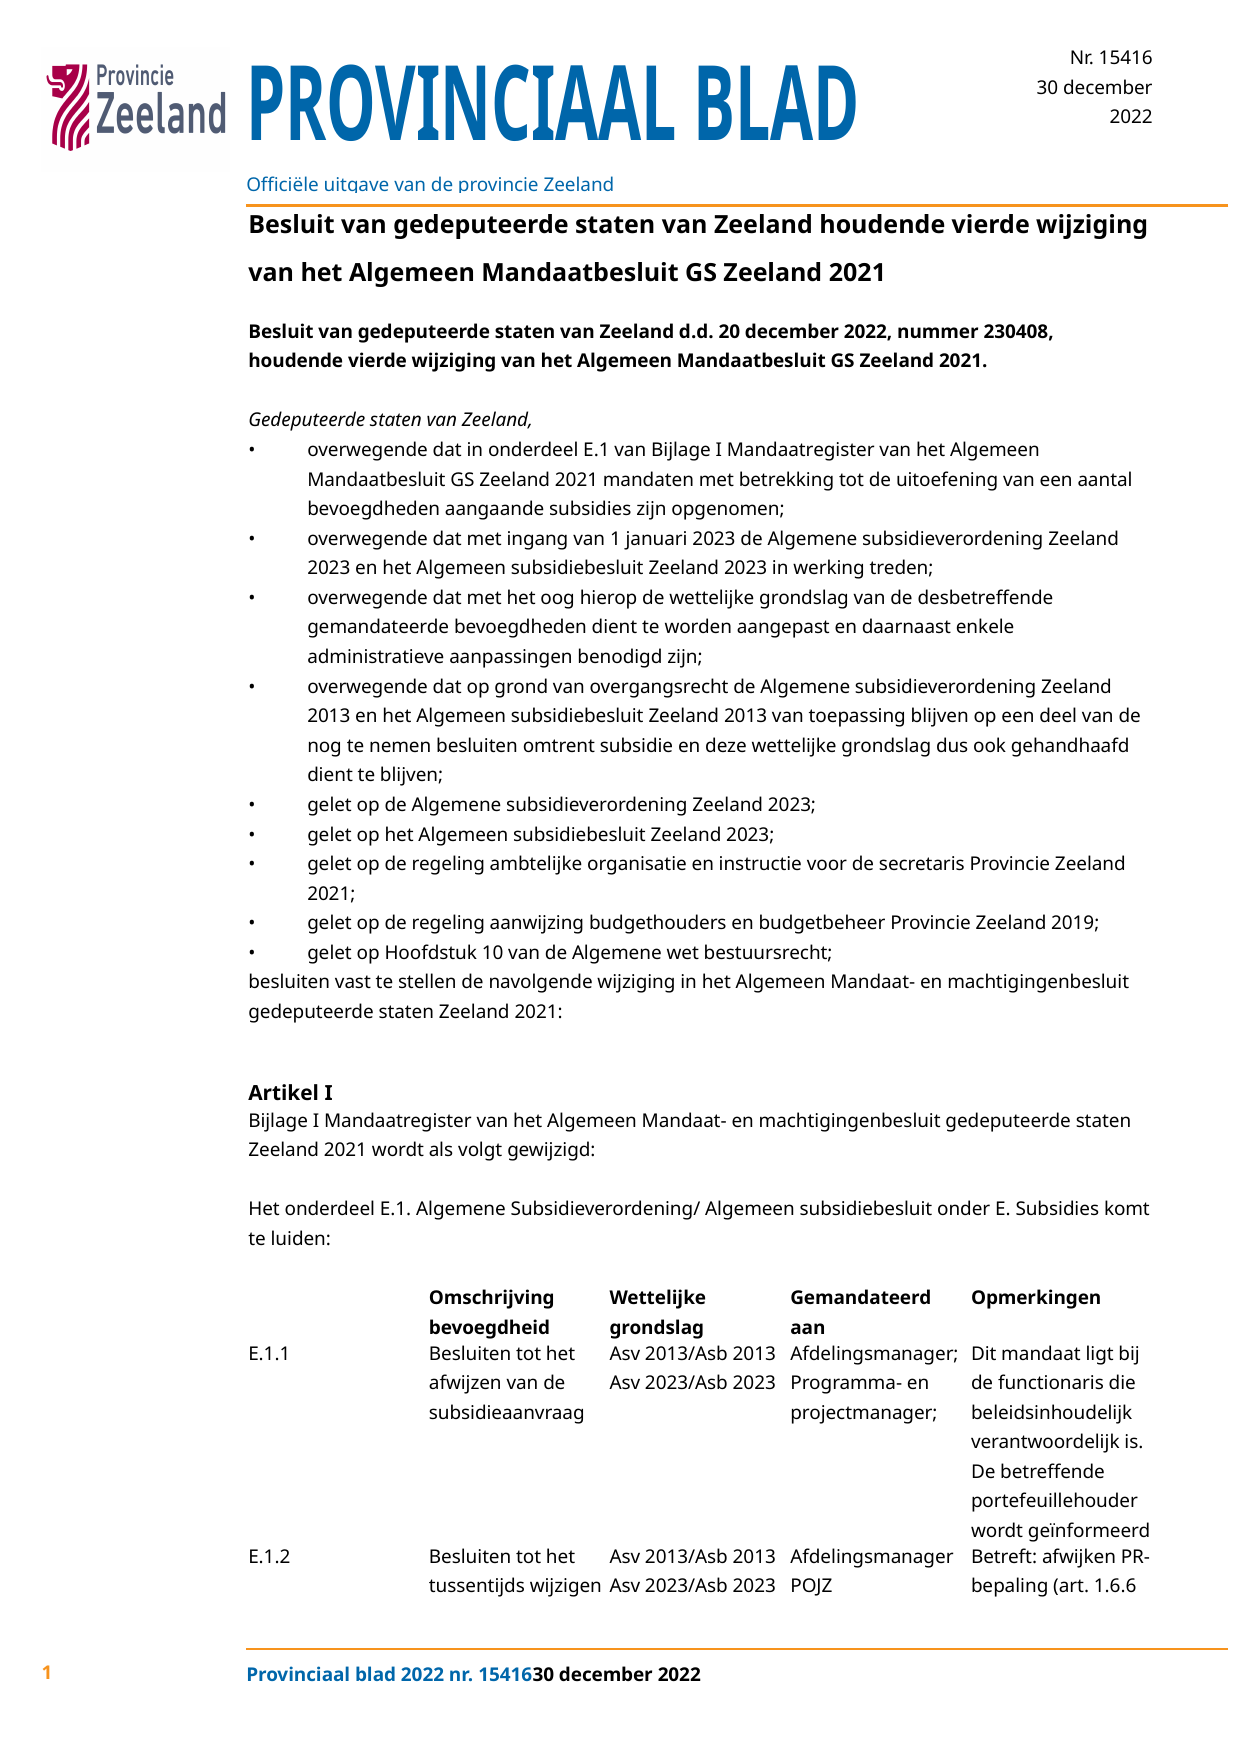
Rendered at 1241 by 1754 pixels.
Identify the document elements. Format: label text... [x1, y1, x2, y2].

list overwegende dat met ingang van 1 januari 2023 de Algemene subsidieverordening Zeeland 2023 en het Algemeen subsidiebesluit Zeeland 2023 in werking treden; [248, 525, 1152, 580]
text besluiten vast te stellen de navolgende wijziging in het Algemeen Mandaat- en machtigingenbesluit gedeputeerde staten Zeeland 2021: [248, 969, 1152, 1024]
list gelet op Hoofdstuk 10 van de Algemene wet bestuursrecht; [248, 939, 1152, 965]
table_header Omschrijving bevoegdheid [429, 1284, 609, 1340]
list gelet op de regeling ambtelijke organisatie en instructie voor de secretaris Provincie Zeeland 2021; [248, 850, 1152, 906]
text Besluit van gedeputeerde staten van Zeeland houdende vierde wijziging van het Algemeen Mandaatbesluit GS Zeeland 2021 [248, 207, 1152, 288]
table_cell E.1.1 [248, 1340, 429, 1543]
table_cell Dit mandaat ligt bij de functionaris die beleidsinhoudelijk verantwoordelijk is. De betreffende portefeuillehouder wordt geïnformeerd [971, 1340, 1152, 1543]
picture [41, 47, 231, 172]
table_cell Asv 2013/Asb 2013 Asv 2023/Asb 2023 [609, 1543, 790, 1598]
table_cell Besluiten tot het afwijzen van de subsidieaanvraag [429, 1340, 609, 1543]
list gelet op de regeling aanwijzing budgethouders en budgetbeheer Provincie Zeeland 2019; [248, 909, 1152, 935]
list overwegende dat op grond van overgangsrecht de Algemene subsidieverordening Zeeland 2013 en het Algemeen subsidiebesluit Zeeland 2013 van toepassing blijven op een deel van de nog te nemen besluiten omtrent subsidie en deze wettelijke grondslag dus ook gehandhaafd dient te blijven; [248, 673, 1152, 787]
table_cell Afdelingsmanager; Programma- en projectmanager; [790, 1340, 971, 1543]
list overwegende dat met het oog hierop de wettelijke grondslag van de desbetreffende gemandateerde bevoegdheden dient te worden aangepast en daarnaast enkele administratieve aanpassingen benodigd zijn; [248, 584, 1152, 669]
table_header Gemandateerd aan [790, 1284, 971, 1340]
table_cell E.1.2 [248, 1543, 429, 1598]
table_header Wettelijke grondslag [609, 1284, 790, 1340]
table_header Opmerkingen [971, 1284, 1152, 1340]
table_cell Asv 2013/Asb 2013 Asv 2023/Asb 2023 [609, 1340, 790, 1543]
table_cell Betreft: afwijken PR-bepaling (art. 1.6.6 [971, 1543, 1152, 1598]
table_cell Besluiten tot het tussentijds wijzigen [429, 1543, 609, 1598]
table_header [248, 1284, 429, 1340]
text Bijlage I Mandaatregister van het Algemeen Mandaat- en machtigingenbesluit gedeputeerde staten Zeeland 2021 wordt als volgt gewijzigd: [248, 1107, 1152, 1162]
list gelet op het Algemeen subsidiebesluit Zeeland 2023; [248, 821, 1152, 847]
list overwegende dat in onderdeel E.1 van Bijlage I Mandaatregister van het Algemeen Mandaatbesluit GS Zeeland 2021 mandaten met betrekking tot de uitoefening van een aantal bevoegdheden aangaande subsidies zijn opgenomen; [248, 436, 1152, 521]
text Artikel I [248, 1078, 1152, 1107]
text Gedeputeerde staten van Zeeland, [248, 407, 1152, 432]
list gelet op de Algemene subsidieverordening Zeeland 2023; [248, 791, 1152, 817]
text Het onderdeel E.1. Algemene Subsidieverordening/ Algemeen subsidiebesluit onder E. Subsidies komt te luiden: [248, 1196, 1152, 1251]
text Besluit van gedeputeerde staten van Zeeland d.d. 20 december 2022, nummer 230408, houdende vierde wijziging van het Algemeen Mandaatbesluit GS Zeeland 2021. [248, 318, 1152, 373]
table_cell Afdelingsmanager POJZ [790, 1543, 971, 1598]
